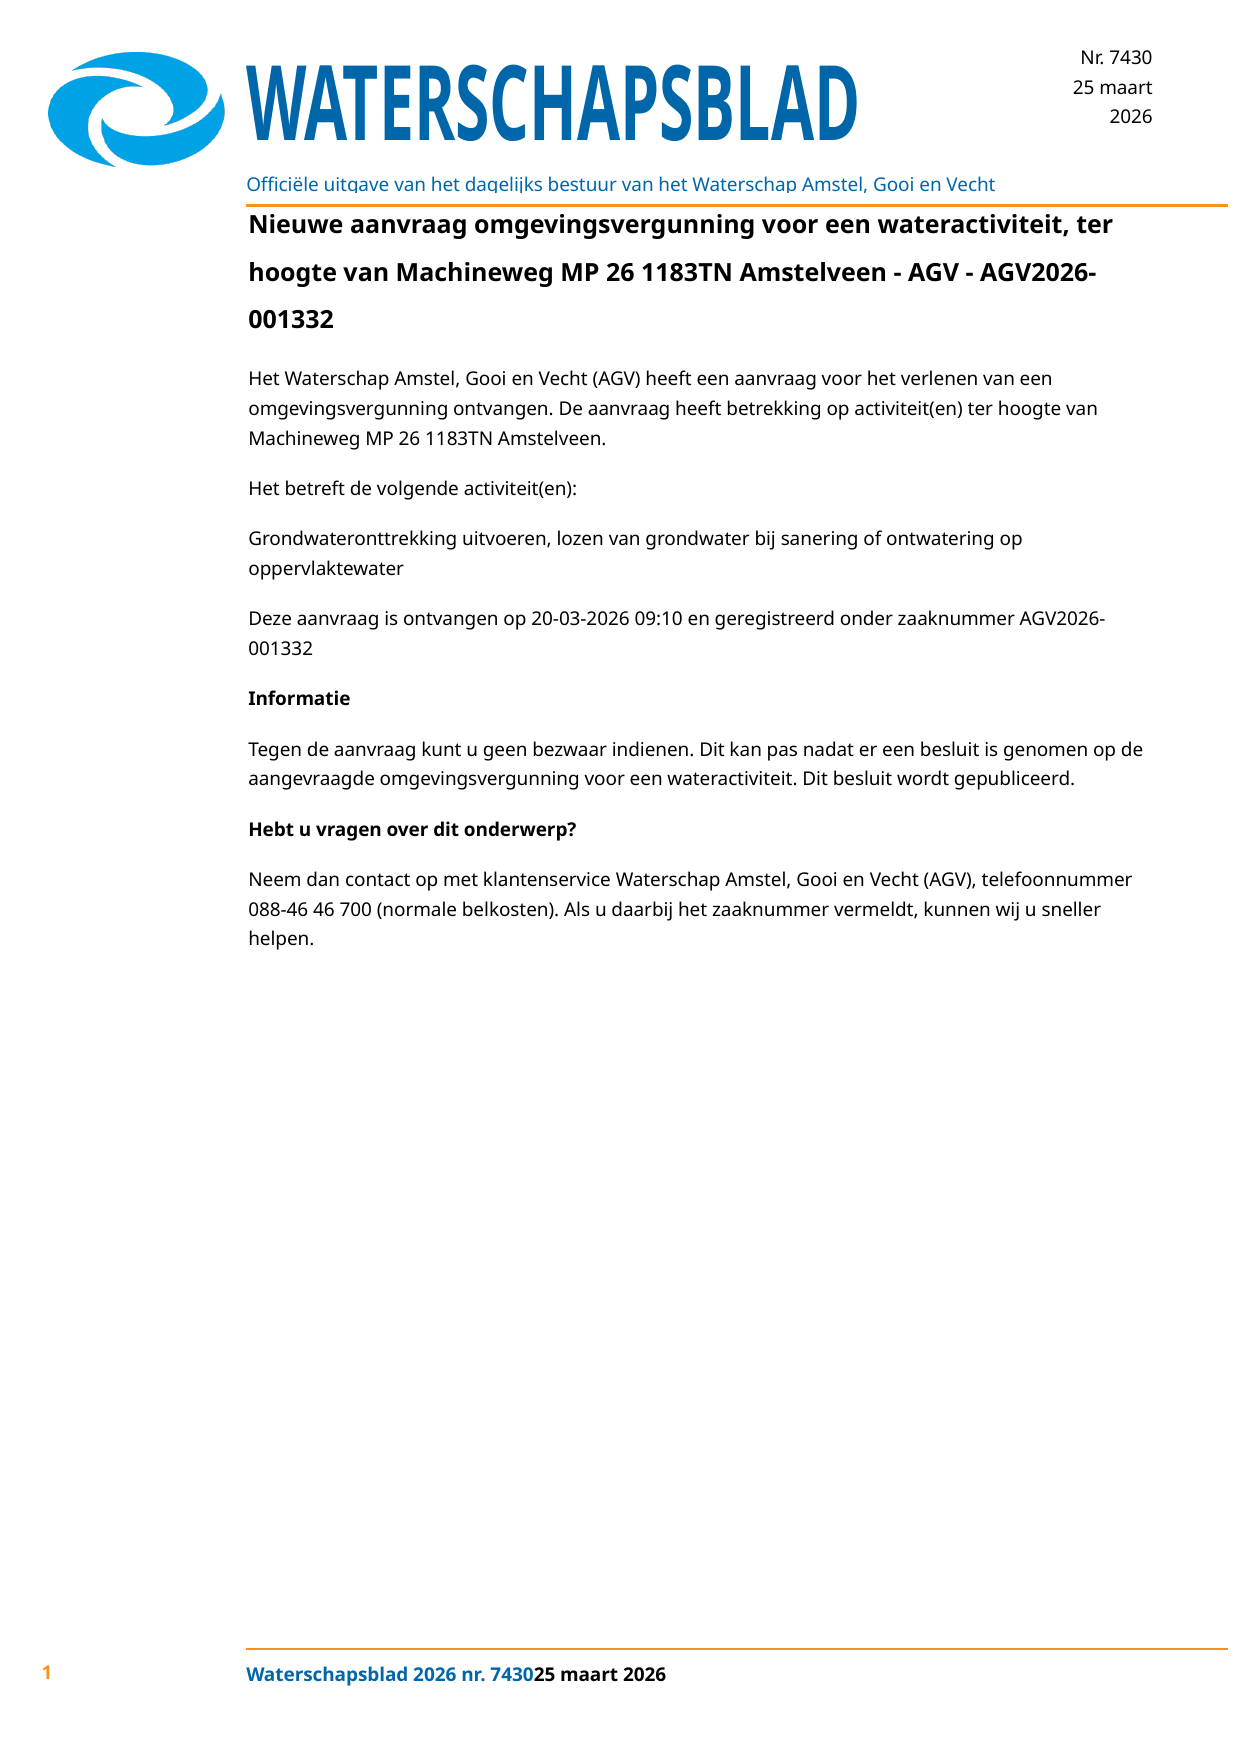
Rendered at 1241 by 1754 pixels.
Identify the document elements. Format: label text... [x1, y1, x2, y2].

text Informatie [248, 686, 1152, 711]
text Het betreft de volgende activiteit(en): [248, 475, 1152, 501]
picture [41, 47, 231, 172]
text Deze aanvraag is ontvangen op 20-03-2026 09:10 en geregistreerd onder zaaknummer AGV2026-001332 [248, 606, 1152, 661]
text Nieuwe aanvraag omgevingsvergunning voor een wateractiviteit, ter hoogte van Machineweg MP 26 1183TN Amstelveen - AGV - AGV2026-001332 [248, 207, 1152, 336]
text Het Waterschap Amstel, Gooi en Vecht (AGV) heeft een aanvraag voor het verlenen van een omgevingsvergunning ontvangen. De aanvraag heeft betrekking op activiteit(en) ter hoogte van Machineweg MP 26 1183TN Amstelveen. [248, 366, 1152, 450]
text Neem dan contact op met klantenservice Waterschap Amstel, Gooi en Vecht (AGV), telefoonnummer 088-46 46 700 (normale belkosten). Als u daarbij het zaaknummer vermeldt, kunnen wij u sneller helpen. [248, 866, 1152, 951]
text Grondwateronttrekking uitvoeren, lozen van grondwater bij sanering of ontwatering op oppervlaktewater [248, 526, 1152, 581]
text Tegen de aanvraag kunt u geen bezwaar indienen. Dit kan pas nadat er een besluit is genomen op de aangevraagde omgevingsvergunning voor een wateractiviteit. Dit besluit wordt gepubliceerd. [248, 736, 1152, 791]
text Hebt u vragen over dit onderwerp? [248, 816, 1152, 842]
